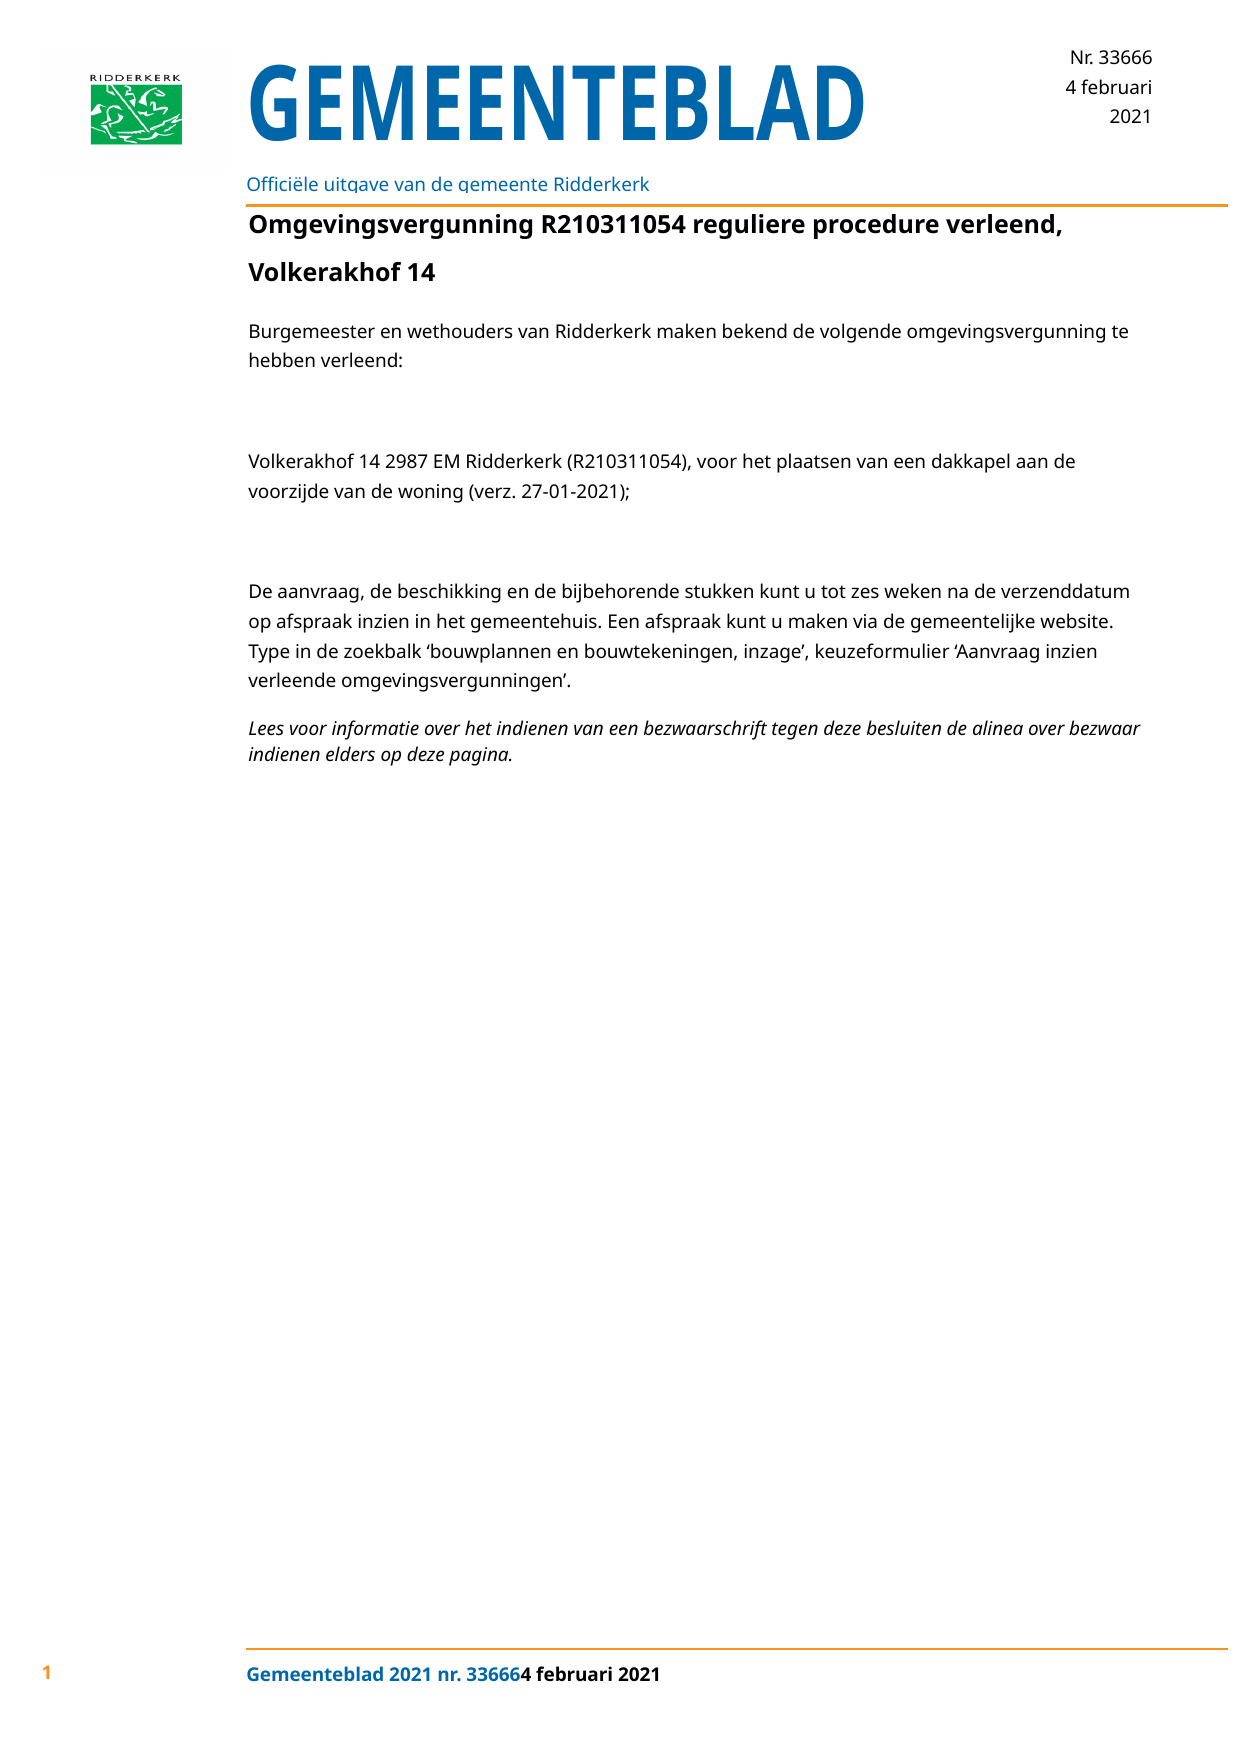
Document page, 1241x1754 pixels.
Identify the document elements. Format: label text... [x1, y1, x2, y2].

text De aanvraag, de beschikking en de bijbehorende stukken kunt u tot zes weken na de verzenddatum op afspraak inzien in het gemeentehuis. Een afspraak kunt u maken via de gemeentelijke website. Type in de zoekbalk ‘bouwplannen en bouwtekeningen, inzage’, keuzeformulier ‘Aanvraag inzien verleende omgevingsvergunningen’. [248, 579, 1152, 693]
picture [41, 47, 231, 172]
text Lees voor informatie over het indienen van een bezwaarschrift tegen deze besluiten de alinea over bezwaar indienen elders op deze pagina. [248, 715, 1152, 767]
text Burgemeester en wethouders van Ridderkerk maken bekend de volgende omgevingsvergunning te hebben verleend: [248, 318, 1152, 373]
text Volkerakhof 14 2987 EM Ridderkerk (R210311054), voor het plaatsen van een dakkapel aan de voorzijde van de woning (verz. 27-01-2021); [248, 448, 1152, 504]
text Omgevingsvergunning R210311054 reguliere procedure verleend, Volkerakhof 14 [248, 207, 1152, 288]
